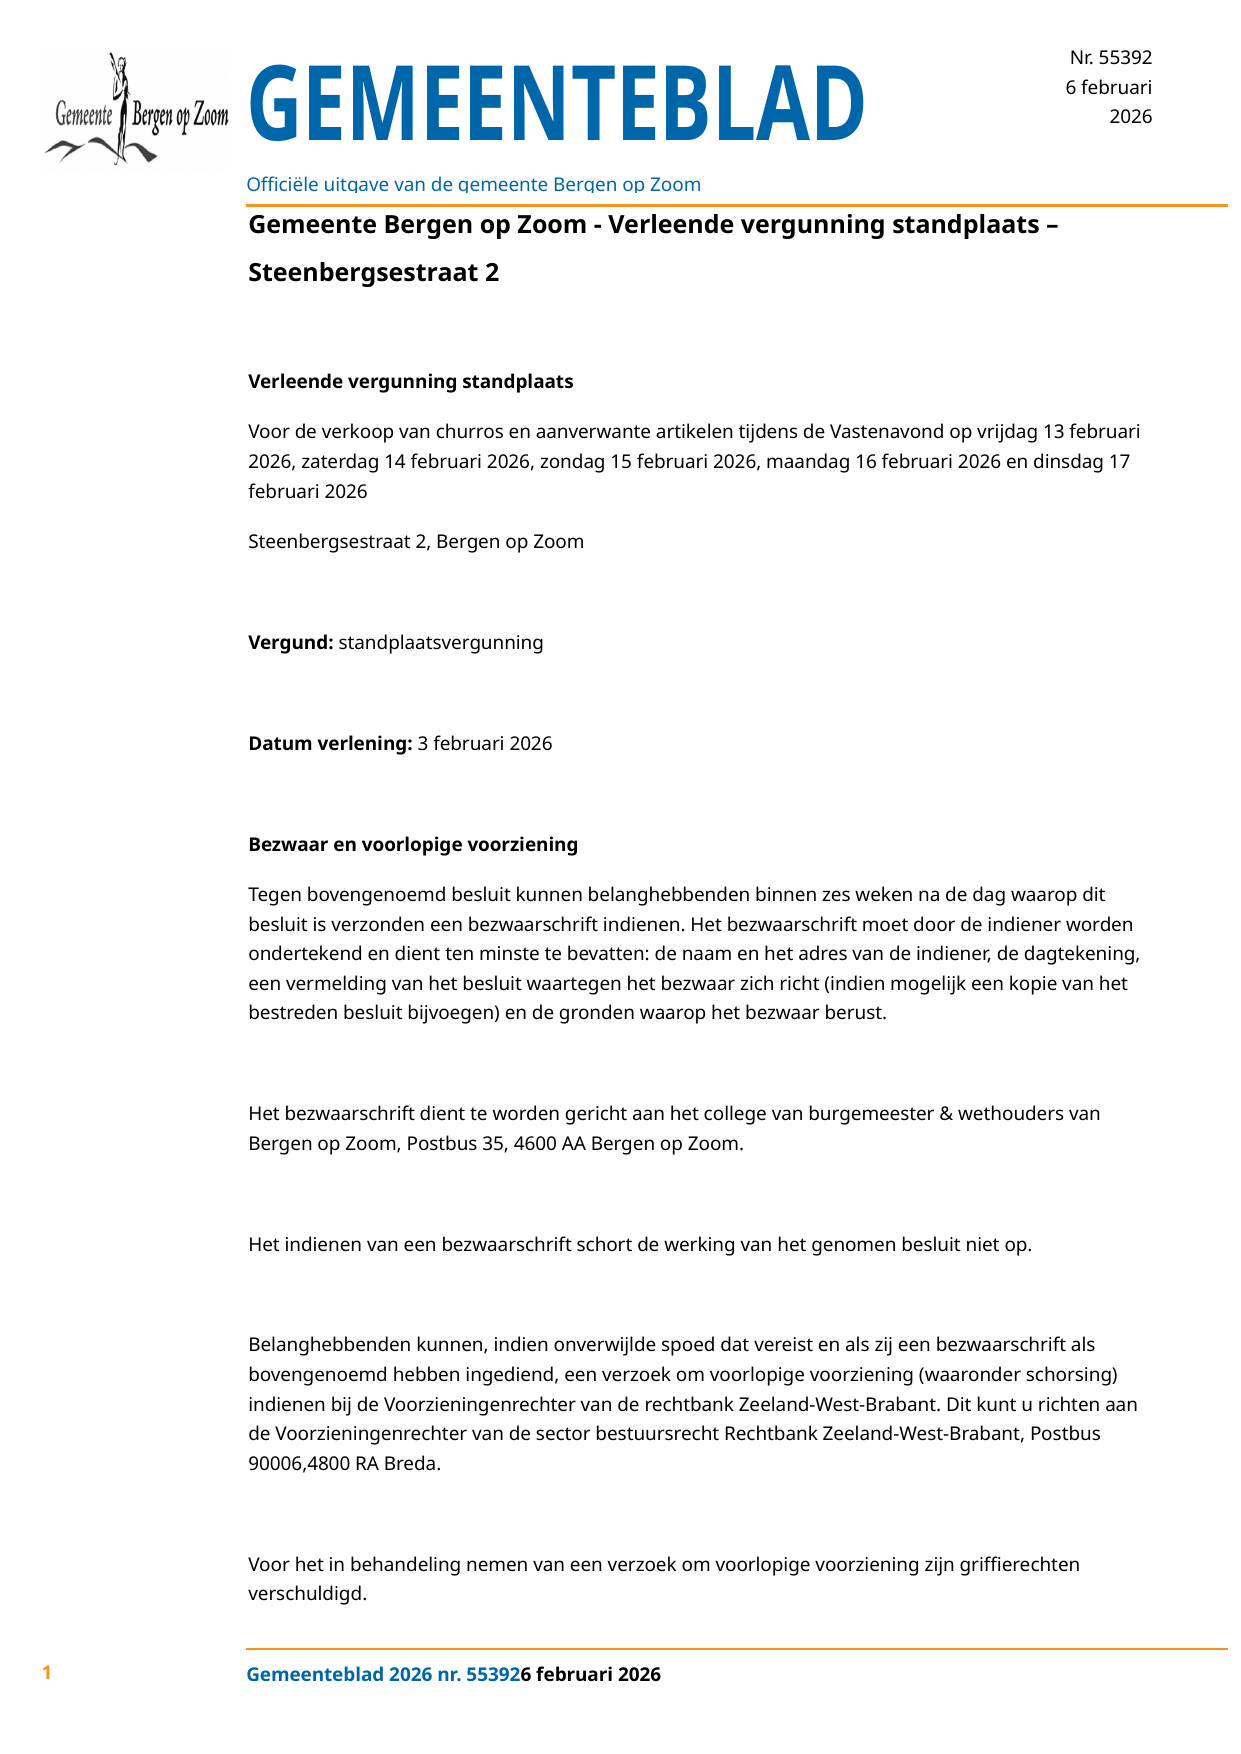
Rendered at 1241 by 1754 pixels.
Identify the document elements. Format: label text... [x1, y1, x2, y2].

text Voor de verkoop van churros en aanverwante artikelen tijdens de Vastenavond op vrijdag 13 februari 2026, zaterdag 14 februari 2026, zondag 15 februari 2026, maandag 16 februari 2026 en dinsdag 17 februari 2026 [248, 419, 1152, 504]
text Het indienen van een bezwaarschrift schort de werking van het genomen besluit niet op. [248, 1231, 1152, 1257]
text Verleende vergunning standplaats [248, 368, 1152, 394]
text Tegen bovengenoemd besluit kunnen belanghebbenden binnen zes weken na de dag waarop dit besluit is verzonden een bezwaarschrift indienen. Het bezwaarschrift moet door de indiener worden ondertekend en dient ten minste te bevatten: de naam en het adres van de indiener, de dagtekening, een vermelding van het besluit waartegen het bezwaar zich richt (indien mogelijk een kopie van het bestreden besluit bijvoegen) en de gronden waarop het bezwaar berust. [248, 881, 1152, 1025]
text Gemeente Bergen op Zoom - Verleende vergunning standplaats – Steenbergsestraat 2 [248, 207, 1152, 288]
text Belanghebbenden kunnen, indien onverwijlde spoed dat vereist en als zij een bezwaarschrift als bovengenoemd hebben ingediend, een verzoek om voorlopige voorziening (waaronder schorsing) indienen bij de Voorzieningenrechter van de rechtbank Zeeland-West-Brabant. Dit kunt u richten aan de Voorzieningenrechter van de sector bestuursrecht Rechtbank Zeeland-West-Brabant, Postbus 90006,4800 RA Breda. [248, 1332, 1152, 1476]
text Voor het in behandeling nemen van een verzoek om voorlopige voorziening zijn griffierechten verschuldigd. [248, 1551, 1152, 1606]
text Steenbergsestraat 2, Bergen op Zoom [248, 528, 1152, 554]
text Datum verlening: 3 februari 2026 [248, 730, 1152, 756]
text Vergund: standplaatsvergunning [248, 629, 1152, 655]
text Bezwaar en voorlopige voorziening [248, 831, 1152, 857]
text Het bezwaarschrift dient te worden gericht aan het college van burgemeester & wethouders van Bergen op Zoom, Postbus 35, 4600 AA Bergen op Zoom. [248, 1100, 1152, 1156]
picture [41, 47, 231, 172]
